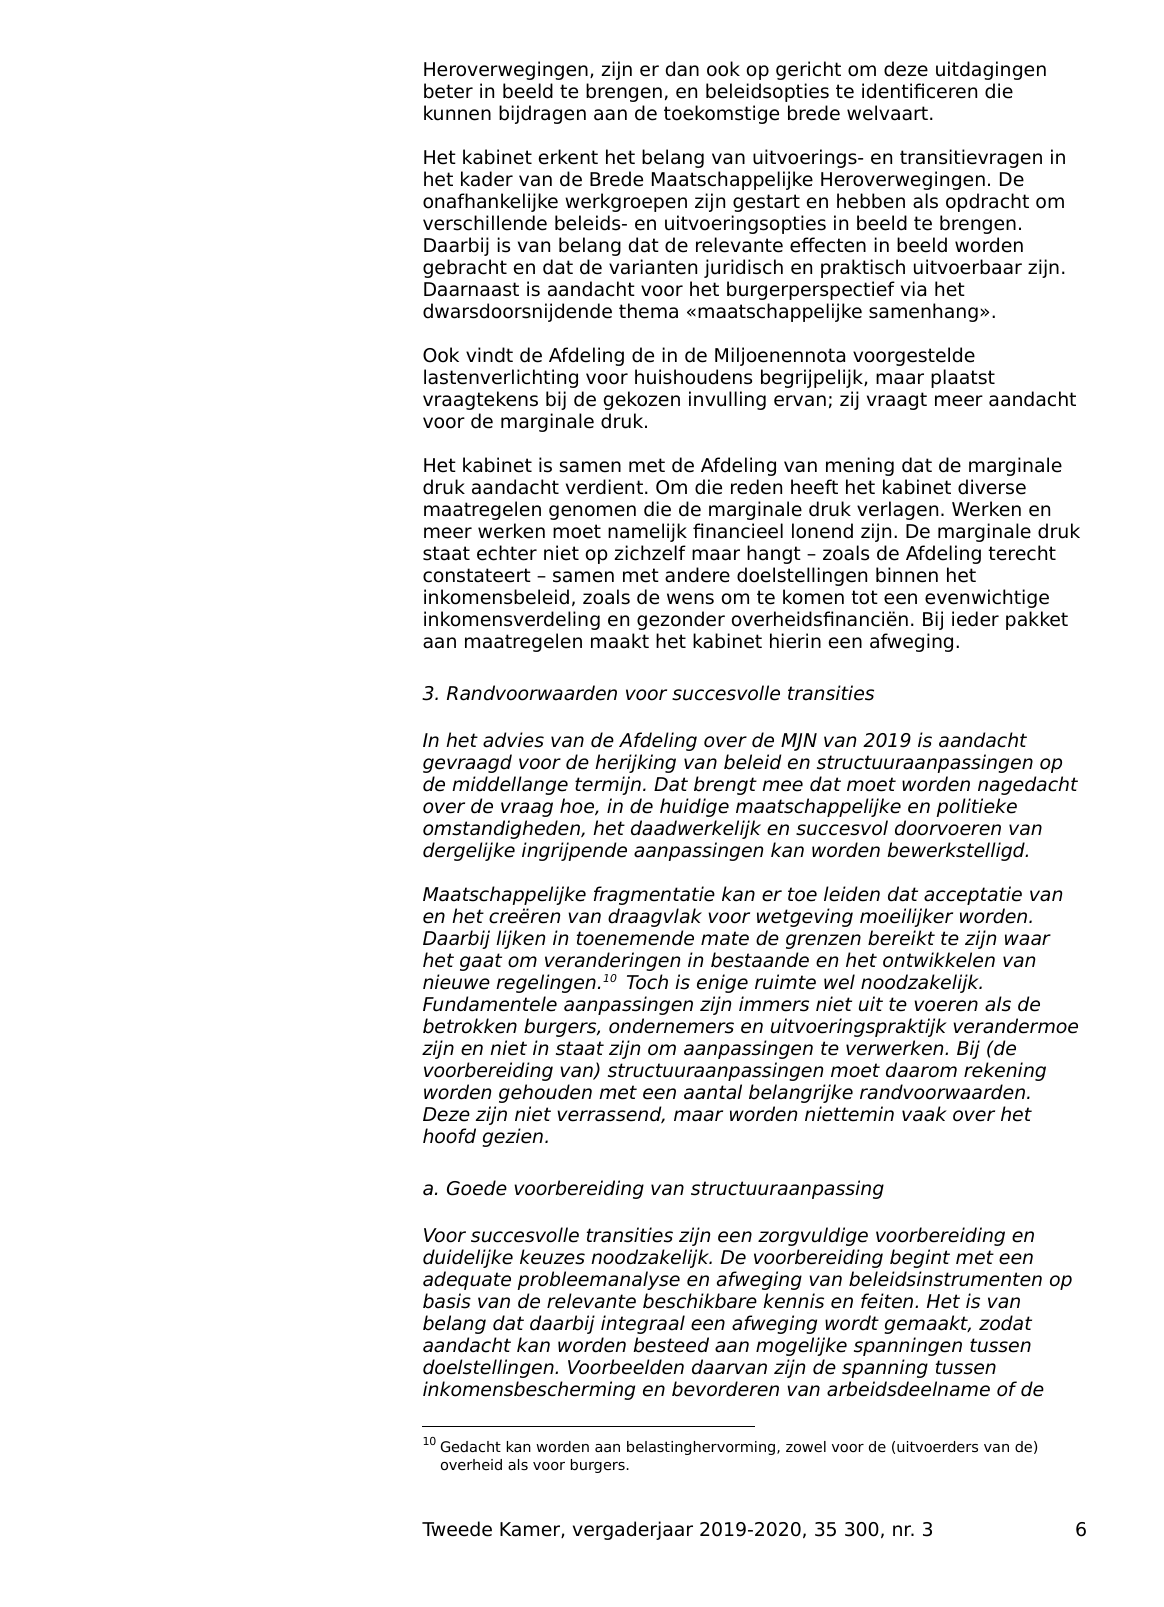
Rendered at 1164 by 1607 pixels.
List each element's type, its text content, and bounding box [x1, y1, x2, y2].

text Voor succesvolle transities zijn een zorgvuldige voorbereiding en duidelijke keuzes noodzakelijk. De voorbereiding begint met een adequate probleemanalyse en afweging van beleidsinstrumenten op basis van de relevante beschikbare kennis en feiten. Het is van belang dat daarbij integraal een afweging wordt gemaakt, zodat aandacht kan worden besteed aan mogelijke spanningen tussen doelstellingen. Voorbeelden daarvan zijn de spanning tussen inkomensbescherming en bevorderen van arbeidsdeelname of de [422, 1225, 1087, 1401]
subtitle 3. Randvoorwaarden voor succesvolle transities [422, 683, 1087, 705]
text Het kabinet erkent het belang van uitvoerings- en transitievragen in het kader van de Brede Maatschappelijke Heroverwegingen. De onafhankelijke werkgroepen zijn gestart en hebben als opdracht om verschillende beleids- en uitvoeringsopties in beeld te brengen. Daarbij is van belang dat de relevante effecten in beeld worden gebracht en dat de varianten juridisch en praktisch uitvoerbaar zijn. Daarnaast is aandacht voor het burgerperspectief via het dwarsdoorsnijdende thema «maatschappelijke samenhang». [422, 147, 1087, 323]
text Gedacht kan worden aan belastinghervorming, zowel voor de (uitvoerders van de) overheid als voor burgers. [422, 1435, 1087, 1474]
text Heroverwegingen, zijn er dan ook op gericht om deze uitdagingen beter in beeld te brengen, en beleidsopties te identificeren die kunnen bijdragen aan de toekomstige brede welvaart. [422, 59, 1087, 125]
text Het kabinet is samen met de Afdeling van mening dat de marginale druk aandacht verdient. Om die reden heeft het kabinet diverse maatregelen genomen die de marginale druk verlagen. Werken en meer werken moet namelijk financieel lonend zijn. De marginale druk staat echter niet op zichzelf maar hangt – zoals de Afdeling terecht constateert – samen met andere doelstellingen binnen het inkomensbeleid, zoals de wens om te komen tot een evenwichtige inkomensverdeling en gezonder overheidsfinanciën. Bij ieder pakket aan maatregelen maakt het kabinet hierin een afweging. [422, 455, 1087, 653]
subtitle a. Goede voorbereiding van structuuraanpassing [422, 1178, 1087, 1200]
text In het advies van de Afdeling over de MJN van 2019 is aandacht gevraagd voor de herijking van beleid en structuuraanpassingen op de middellange termijn. Dat brengt mee dat moet worden nagedacht over de vraag hoe, in de huidige maatschappelijke en politieke omstandigheden, het daadwerkelijk en succesvol doorvoeren van dergelijke ingrijpende aanpassingen kan worden bewerkstelligd. [422, 730, 1087, 862]
text Maatschappelijke fragmentatie kan er toe leiden dat acceptatie van en het creëren van draagvlak voor wetgeving moeilijker worden. Daarbij lijken in toenemende mate de grenzen bereikt te zijn waar het gaat om veranderingen in bestaande en het ontwikkelen van nieuwe regelingen. Toch is enige ruimte wel noodzakelijk. Fundamentele aanpassingen zijn immers niet uit te voeren als de betrokken burgers, ondernemers en uitvoeringspraktijk verandermoe zijn en niet in staat zijn om aanpassingen te verwerken. Bij (de voorbereiding van) structuuraanpassingen moet daarom rekening worden gehouden met een aantal belangrijke randvoorwaarden. Deze zijn niet verrassend, maar worden niettemin vaak over het hoofd gezien. [422, 884, 1087, 1148]
text Ook vindt de Afdeling de in de Miljoenennota voorgestelde lastenverlichting voor huishoudens begrijpelijk, maar plaatst vraagtekens bij de gekozen invulling ervan; zij vraagt meer aandacht voor de marginale druk. [422, 345, 1087, 433]
